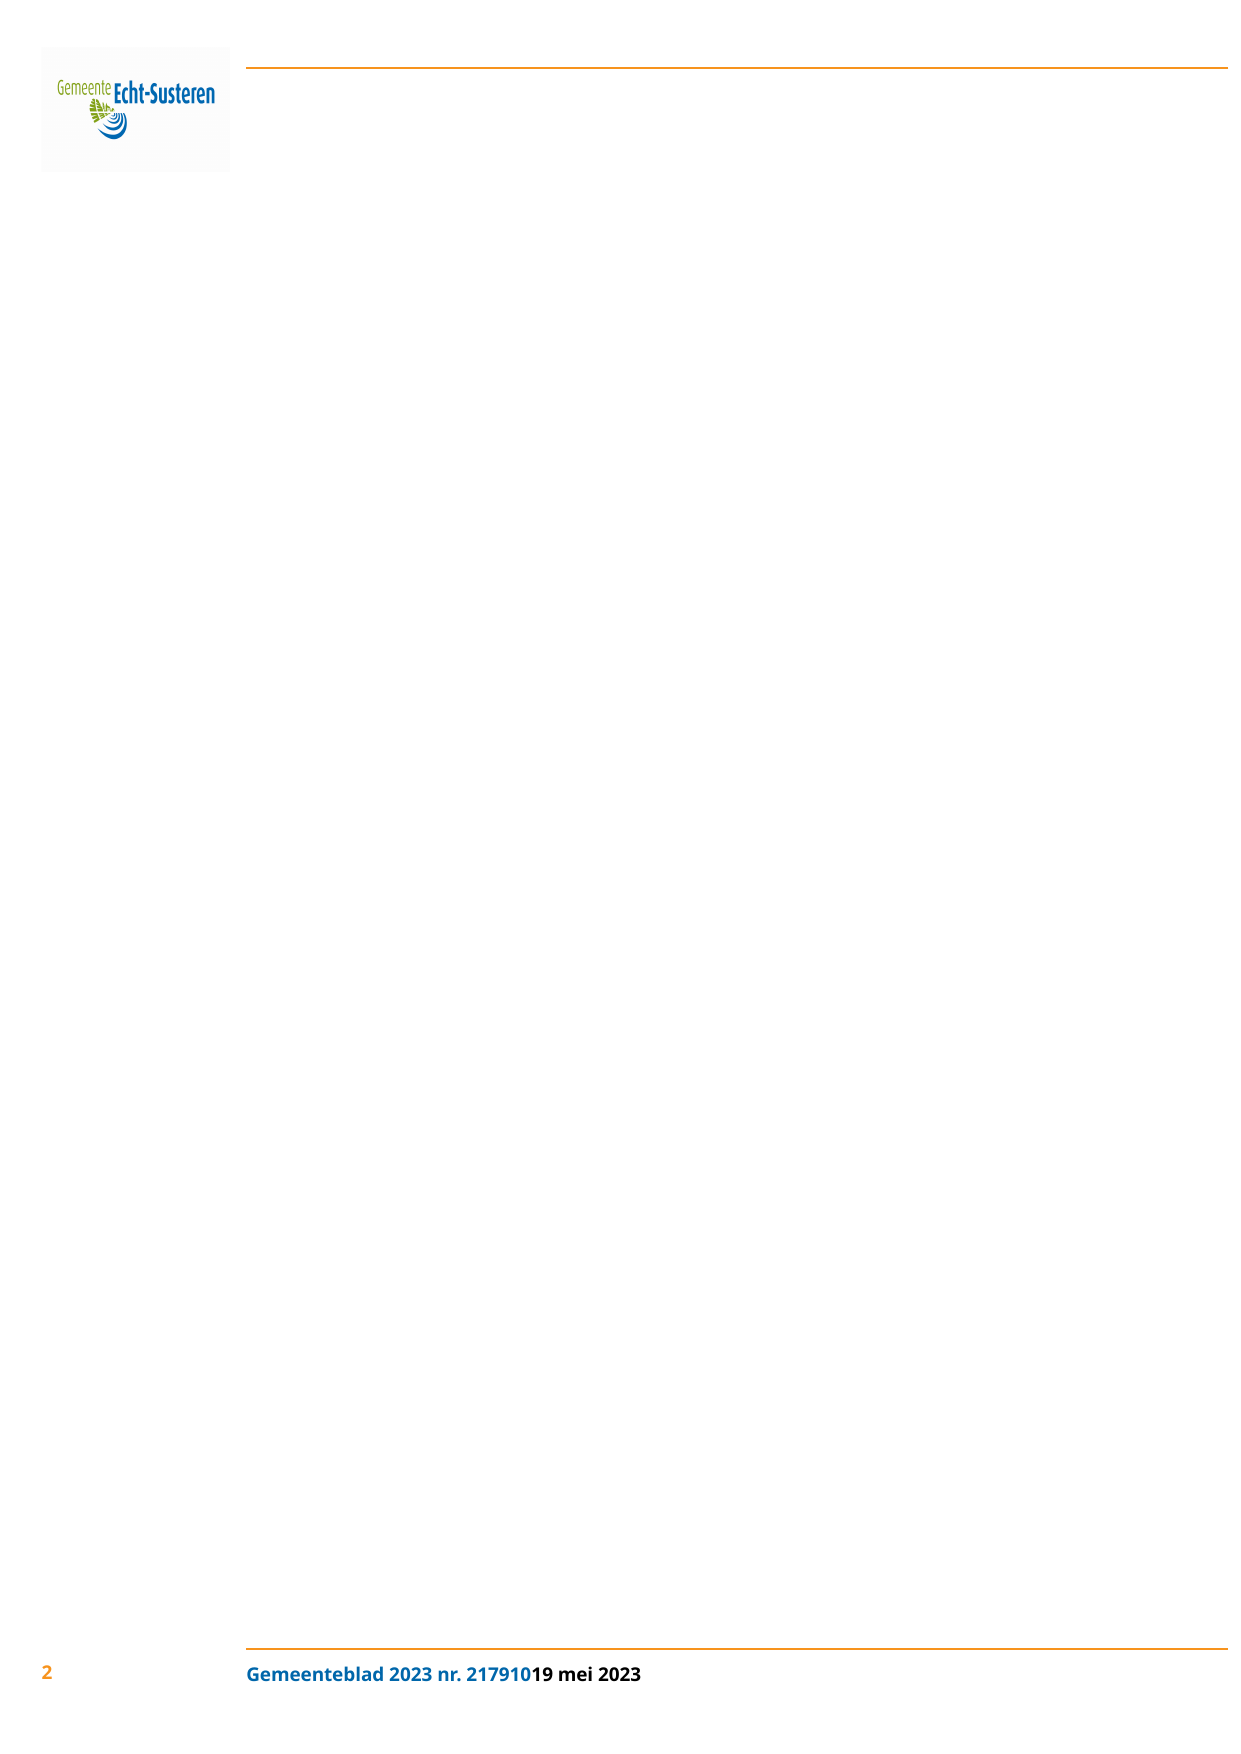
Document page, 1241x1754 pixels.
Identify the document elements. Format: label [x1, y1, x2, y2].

picture [41, 47, 231, 172]
